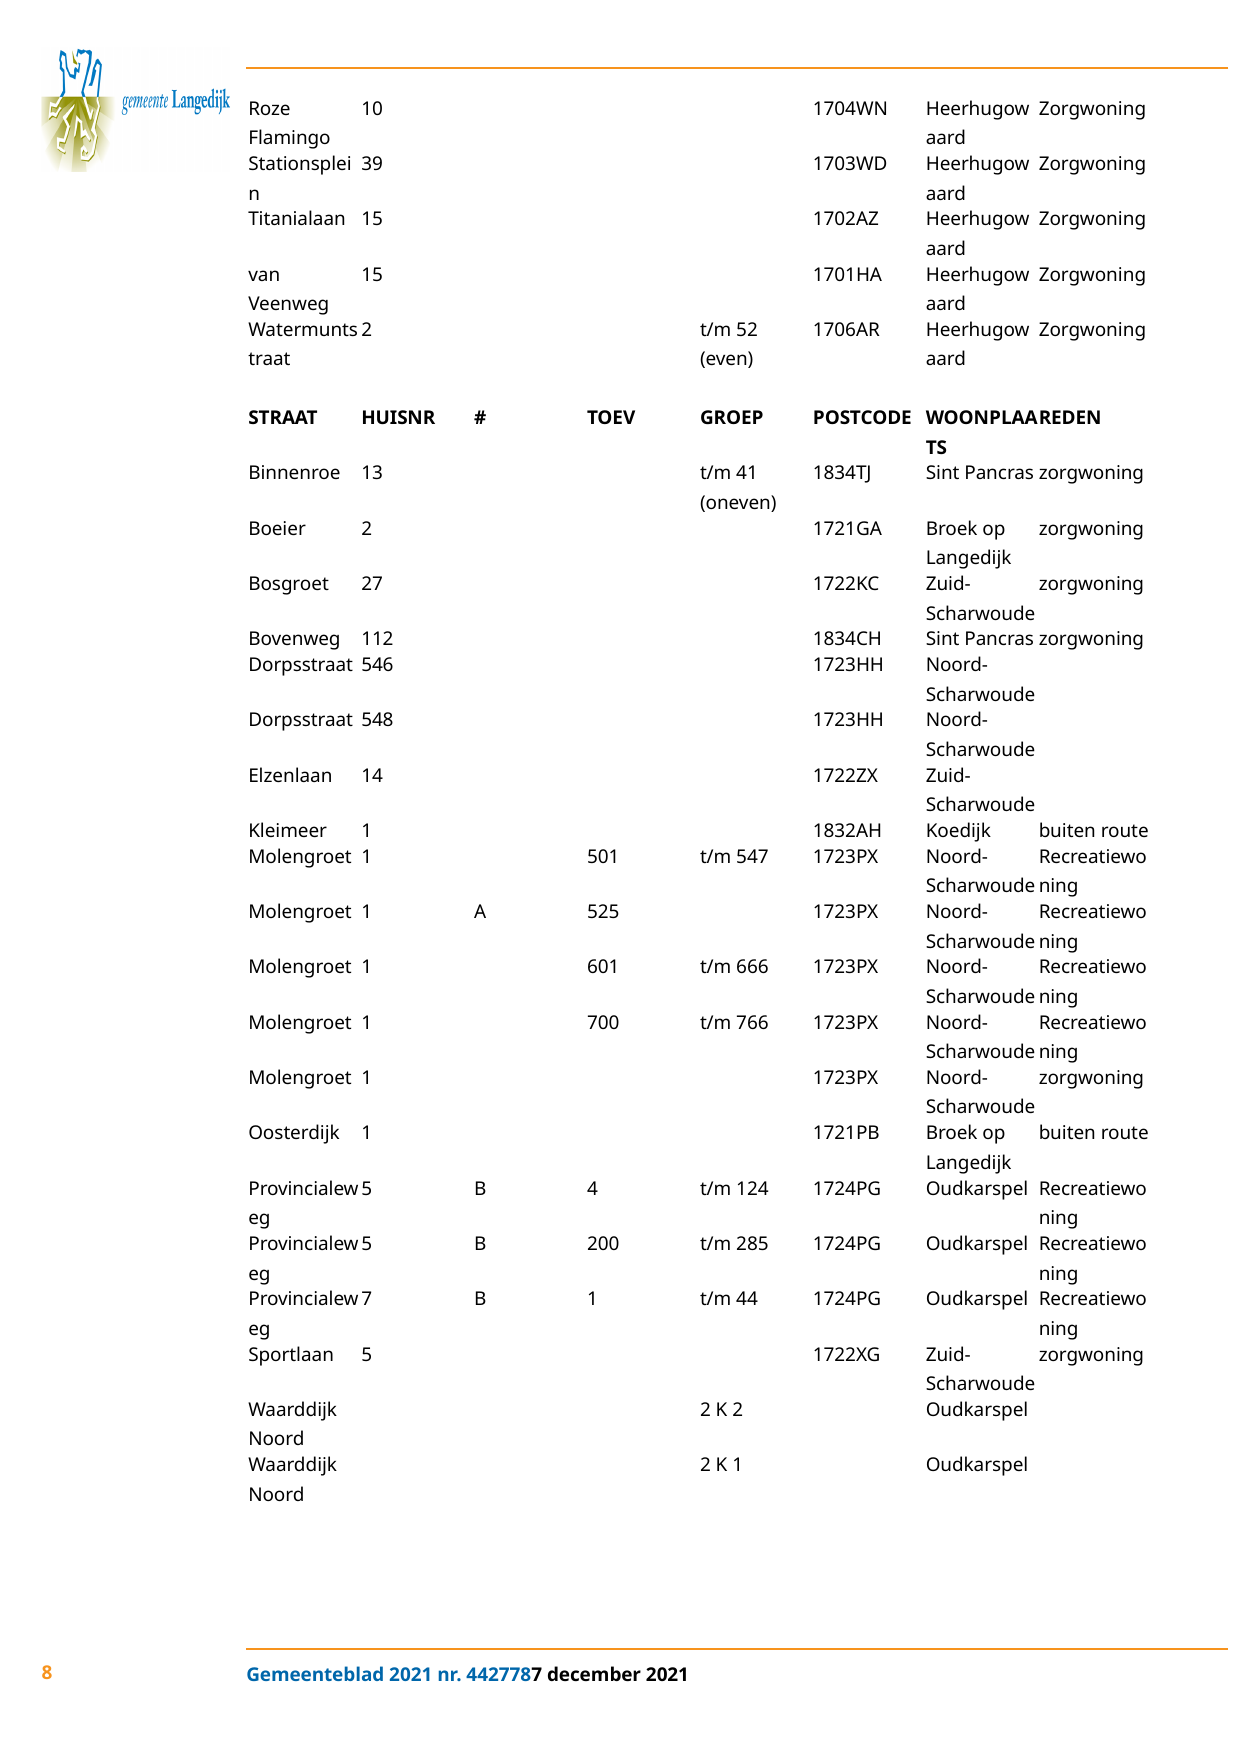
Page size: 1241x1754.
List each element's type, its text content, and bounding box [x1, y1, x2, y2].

table_cell [474, 1396, 587, 1451]
table_cell Recreatiewoning [1039, 1009, 1152, 1064]
table_cell 4 [587, 1175, 700, 1230]
table_cell 601 [587, 954, 700, 1009]
table_cell Recreatiewoning [1039, 1285, 1152, 1341]
table_cell Kleimeer [248, 817, 361, 843]
table_cell 2 K 2 [700, 1396, 813, 1451]
table_cell [474, 95, 587, 150]
table_cell Roze Flamingo [248, 95, 361, 150]
table_cell 2 [361, 515, 474, 570]
table_cell [700, 1064, 813, 1119]
table_cell [474, 1064, 587, 1119]
table_cell 112 [361, 626, 474, 651]
table_cell [474, 954, 587, 1009]
table_cell Sint Pancras [926, 626, 1038, 651]
table_cell Watermuntstraat [248, 316, 361, 371]
table_cell 1723PX [813, 1064, 926, 1119]
table_cell Noord-Scharwoude [926, 843, 1038, 898]
table_cell t/m 547 [700, 843, 813, 898]
table_header TOEV [587, 404, 700, 459]
table_cell zorgwoning [1039, 626, 1152, 651]
table_cell 1 [361, 954, 474, 1009]
table_cell 1723PX [813, 843, 926, 898]
table_cell Heerhugowaard [926, 150, 1038, 205]
table_cell [813, 1396, 926, 1451]
table_cell 1724PG [813, 1285, 926, 1341]
table_cell 1722ZX [813, 762, 926, 817]
table_cell Elzenlaan [248, 762, 361, 817]
table_cell [700, 515, 813, 570]
table_cell [1039, 707, 1152, 762]
table_cell Provincialeweg [248, 1175, 361, 1230]
table_cell Waarddijk Noord [248, 1451, 361, 1507]
table_cell [587, 150, 700, 205]
table_cell [587, 515, 700, 570]
table_cell Noord-Scharwoude [926, 898, 1038, 953]
table_cell 1721GA [813, 515, 926, 570]
table_cell t/m 44 [700, 1285, 813, 1341]
table_cell t/m 766 [700, 1009, 813, 1064]
table_cell [1039, 1451, 1152, 1507]
table_cell Recreatiewoning [1039, 843, 1152, 898]
table_cell 15 [361, 261, 474, 316]
table_cell [474, 150, 587, 205]
table_cell 1722XG [813, 1341, 926, 1396]
table_cell 1 [361, 843, 474, 898]
table_cell [474, 261, 587, 316]
table_cell [474, 707, 587, 762]
table_cell [587, 626, 700, 651]
table_cell 5 [361, 1230, 474, 1285]
table_cell 501 [587, 843, 700, 898]
table_cell 2 [361, 316, 474, 371]
table_cell [700, 1341, 813, 1396]
table_cell Provincialeweg [248, 1230, 361, 1285]
table_cell 546 [361, 651, 474, 707]
table_cell Zorgwoning [1039, 95, 1152, 150]
table_cell A [474, 898, 587, 953]
table_cell 1724PG [813, 1230, 926, 1285]
table_cell [700, 150, 813, 205]
table_cell 700 [587, 1009, 700, 1064]
table_cell 1832AH [813, 817, 926, 843]
table_cell Molengroet [248, 898, 361, 953]
table_cell 1723HH [813, 707, 926, 762]
table_cell Recreatiewoning [1039, 1175, 1152, 1230]
table_cell t/m 285 [700, 1230, 813, 1285]
table_cell Bosgroet [248, 570, 361, 626]
table_cell 548 [361, 707, 474, 762]
table_header POSTCODE [813, 404, 926, 459]
table_cell 1834CH [813, 626, 926, 651]
table_cell Koedijk [926, 817, 1038, 843]
table_cell [361, 1451, 474, 1507]
table_cell Oudkarspel [926, 1396, 1038, 1451]
table_cell Recreatiewoning [1039, 898, 1152, 953]
table_cell 1 [361, 1120, 474, 1175]
table_cell Oudkarspel [926, 1285, 1038, 1341]
table_cell van Veenweg [248, 261, 361, 316]
table_cell [1039, 762, 1152, 817]
table_cell 13 [361, 460, 474, 515]
picture [41, 47, 231, 172]
table_cell Dorpsstraat [248, 651, 361, 707]
table_cell [474, 205, 587, 261]
table_cell [474, 651, 587, 707]
table_cell Sportlaan [248, 1341, 361, 1396]
table_cell Zorgwoning [1039, 261, 1152, 316]
table_cell [700, 762, 813, 817]
table_cell 1834TJ [813, 460, 926, 515]
table_cell buiten route [1039, 1120, 1152, 1175]
table_cell [474, 817, 587, 843]
table_cell [474, 762, 587, 817]
table_cell Oudkarspel [926, 1451, 1038, 1507]
table_cell B [474, 1230, 587, 1285]
table_cell [700, 707, 813, 762]
table_cell Recreatiewoning [1039, 1230, 1152, 1285]
table_cell 27 [361, 570, 474, 626]
table_cell Molengroet [248, 1009, 361, 1064]
table_cell Zuid-Scharwoude [926, 570, 1038, 626]
table_cell Waarddijk Noord [248, 1396, 361, 1451]
table_cell [587, 707, 700, 762]
table_cell [700, 626, 813, 651]
table_cell [700, 898, 813, 953]
table_cell Molengroet [248, 954, 361, 1009]
table_cell 2 K 1 [700, 1451, 813, 1507]
table_cell Zuid-Scharwoude [926, 1341, 1038, 1396]
table_cell zorgwoning [1039, 1064, 1152, 1119]
table_cell [587, 261, 700, 316]
table_cell Heerhugowaard [926, 316, 1038, 371]
table_cell zorgwoning [1039, 570, 1152, 626]
table_cell zorgwoning [1039, 515, 1152, 570]
table_cell [700, 817, 813, 843]
table_cell B [474, 1175, 587, 1230]
table_cell 1 [587, 1285, 700, 1341]
table_cell 1723PX [813, 954, 926, 1009]
table_cell 1722KC [813, 570, 926, 626]
table_cell Titanialaan [248, 205, 361, 261]
table_cell Broek op Langedijk [926, 515, 1038, 570]
table_cell 1723HH [813, 651, 926, 707]
table_cell [587, 205, 700, 261]
table_cell t/m 41 (oneven) [700, 460, 813, 515]
table_cell 1701HA [813, 261, 926, 316]
table_cell 15 [361, 205, 474, 261]
table_cell [587, 651, 700, 707]
table_cell [474, 1120, 587, 1175]
table_cell Oosterdijk [248, 1120, 361, 1175]
table_cell Broek op Langedijk [926, 1120, 1038, 1175]
table_cell 1702AZ [813, 205, 926, 261]
table_cell 525 [587, 898, 700, 953]
table_cell Bovenweg [248, 626, 361, 651]
table_cell 200 [587, 1230, 700, 1285]
table_cell [813, 1451, 926, 1507]
table_cell 7 [361, 1285, 474, 1341]
table_cell [1039, 1396, 1152, 1451]
table_cell [700, 570, 813, 626]
table_cell 1723PX [813, 1009, 926, 1064]
table_cell [1039, 651, 1152, 707]
table_cell 1724PG [813, 1175, 926, 1230]
table_cell Zuid-Scharwoude [926, 762, 1038, 817]
table_cell [587, 1064, 700, 1119]
table_cell [474, 570, 587, 626]
table_cell 1703WD [813, 150, 926, 205]
table_cell [587, 762, 700, 817]
table_cell Noord-Scharwoude [926, 1009, 1038, 1064]
table_cell [587, 817, 700, 843]
table_cell [474, 843, 587, 898]
table_cell [474, 1009, 587, 1064]
table_cell Heerhugowaard [926, 261, 1038, 316]
table_cell Oudkarspel [926, 1175, 1038, 1230]
table_cell Noord-Scharwoude [926, 954, 1038, 1009]
table_cell Stationsplein [248, 150, 361, 205]
table_cell zorgwoning [1039, 460, 1152, 515]
table_cell [361, 1396, 474, 1451]
table_cell 5 [361, 1341, 474, 1396]
table_cell [700, 651, 813, 707]
table_cell Provincialeweg [248, 1285, 361, 1341]
table_cell 10 [361, 95, 474, 150]
table_cell [700, 205, 813, 261]
table_cell [587, 1341, 700, 1396]
table_header GROEP [700, 404, 813, 459]
table_cell B [474, 1285, 587, 1341]
table_cell [587, 460, 700, 515]
table_cell t/m 124 [700, 1175, 813, 1230]
table_cell 1721PB [813, 1120, 926, 1175]
table_cell 1723PX [813, 898, 926, 953]
table_cell Molengroet [248, 1064, 361, 1119]
table_cell Noord-Scharwoude [926, 707, 1038, 762]
table_cell 1 [361, 1009, 474, 1064]
table_cell [587, 316, 700, 371]
table_cell [587, 1120, 700, 1175]
table_cell [700, 261, 813, 316]
table_cell [587, 570, 700, 626]
table_cell Recreatiewoning [1039, 954, 1152, 1009]
table_cell 1 [361, 898, 474, 953]
table_cell Boeier [248, 515, 361, 570]
table_cell 39 [361, 150, 474, 205]
table_cell Heerhugowaard [926, 205, 1038, 261]
table_cell Molengroet [248, 843, 361, 898]
table_cell [474, 515, 587, 570]
table_header # [474, 404, 587, 459]
table_cell [474, 1341, 587, 1396]
table_cell [587, 1396, 700, 1451]
table_header REDEN [1039, 404, 1152, 459]
table_cell 1 [361, 1064, 474, 1119]
table_cell 1 [361, 817, 474, 843]
table_cell t/m 52 (even) [700, 316, 813, 371]
table_cell [587, 1451, 700, 1507]
table_cell Zorgwoning [1039, 316, 1152, 371]
table_cell 14 [361, 762, 474, 817]
table_cell Sint Pancras [926, 460, 1038, 515]
table_cell Oudkarspel [926, 1230, 1038, 1285]
table_cell Zorgwoning [1039, 150, 1152, 205]
table_cell zorgwoning [1039, 1341, 1152, 1396]
table_cell Heerhugowaard [926, 95, 1038, 150]
table_header HUISNR [361, 404, 474, 459]
table_cell [474, 460, 587, 515]
table_cell 1706AR [813, 316, 926, 371]
table_cell [474, 626, 587, 651]
table_cell [474, 316, 587, 371]
table_cell Zorgwoning [1039, 205, 1152, 261]
table_cell Noord-Scharwoude [926, 1064, 1038, 1119]
table_cell [700, 1120, 813, 1175]
table_cell [474, 1451, 587, 1507]
table_cell [587, 95, 700, 150]
table_cell Dorpsstraat [248, 707, 361, 762]
table_cell 1704WN [813, 95, 926, 150]
table_cell buiten route [1039, 817, 1152, 843]
table_cell t/m 666 [700, 954, 813, 1009]
table_cell Noord-Scharwoude [926, 651, 1038, 707]
table_cell 5 [361, 1175, 474, 1230]
table_header WOONPLAATS [926, 404, 1038, 459]
table_header STRAAT [248, 404, 361, 459]
table_cell Binnenroe [248, 460, 361, 515]
table_cell [700, 95, 813, 150]
